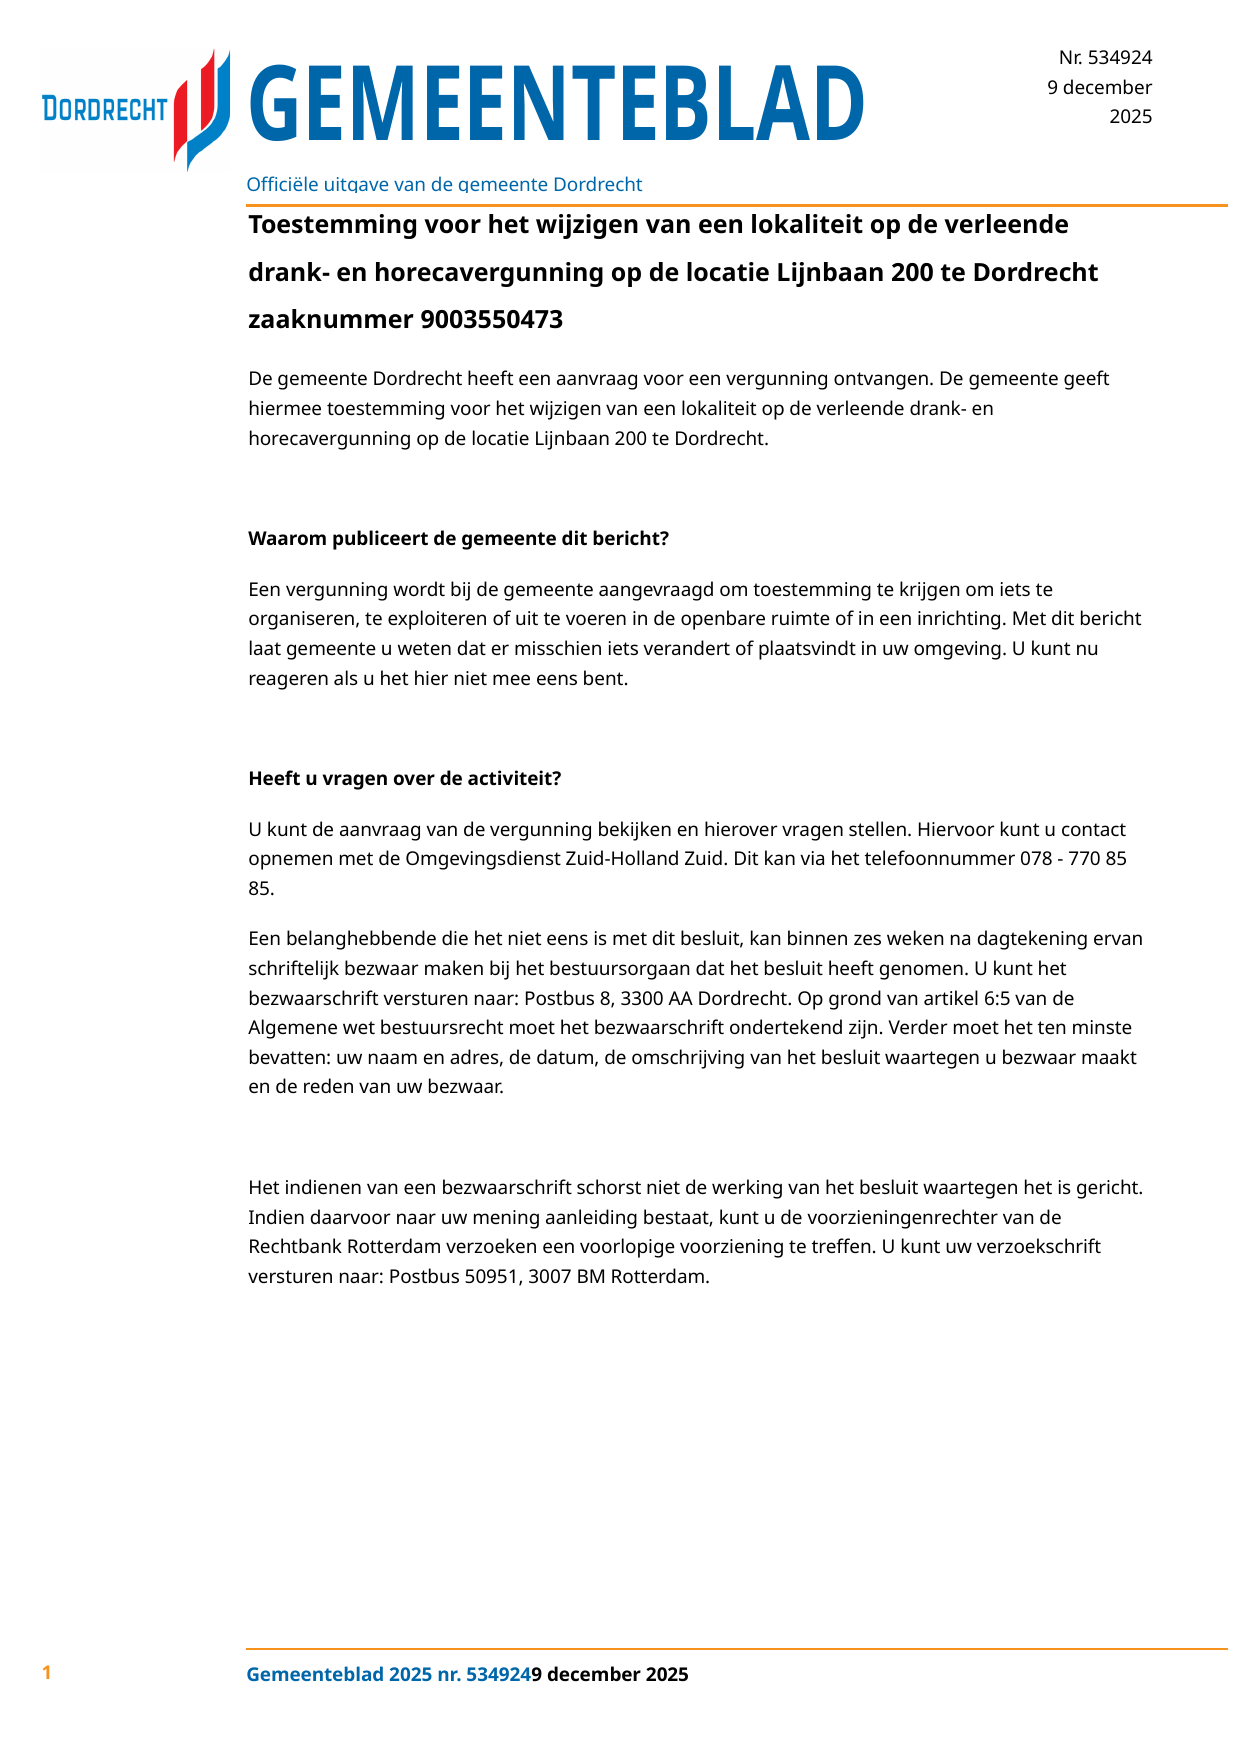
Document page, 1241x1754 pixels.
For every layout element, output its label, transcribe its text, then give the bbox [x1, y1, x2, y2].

text Waarom publiceert de gemeente dit bericht? [248, 526, 1152, 551]
text Een vergunning wordt bij de gemeente aangevraagd om toestemming te krijgen om iets te organiseren, te exploiteren of uit te voeren in de openbare ruimte of in een inrichting. Met dit bericht laat gemeente u weten dat er misschien iets verandert of plaatsvindt in uw omgeving. U kunt nu reageren als u het hier niet mee eens bent. [248, 576, 1152, 690]
text U kunt de aanvraag van de vergunning bekijken en hierover vragen stellen. Hiervoor kunt u contact opnemen met de Omgevingsdienst Zuid-Holland Zuid. Dit kan via het telefoonnummer 078 - 770 85 85. [248, 816, 1152, 901]
text Het indienen van een bezwaarschrift schorst niet de werking van het besluit waartegen het is gericht. Indien daarvoor naar uw mening aanleiding bestaat, kunt u de voorzieningenrechter van de Rechtbank Rotterdam verzoeken een voorlopige voorziening te treffen. U kunt uw verzoekschrift versturen naar: Postbus 50951, 3007 BM Rotterdam. [248, 1174, 1152, 1289]
text Toestemming voor het wijzigen van een lokaliteit op de verleende drank- en horecavergunning op de locatie Lijnbaan 200 te Dordrecht zaaknummer 9003550473 [248, 207, 1152, 336]
picture [41, 47, 231, 172]
text Een belanghebbende die het niet eens is met dit besluit, kan binnen zes weken na dagtekening ervan schriftelijk bezwaar maken bij het bestuursorgaan dat het besluit heeft genomen. U kunt het bezwaarschrift versturen naar: Postbus 8, 3300 AA Dordrecht. Op grond van artikel 6:5 van de Algemene wet bestuursrecht moet het bezwaarschrift ondertekend zijn. Verder moet het ten minste bevatten: uw naam en adres, de datum, de omschrijving van het besluit waartegen u bezwaar maakt en de reden van uw bezwaar. [248, 926, 1152, 1099]
text Heeft u vragen over de activiteit? [248, 766, 1152, 791]
text De gemeente Dordrecht heeft een aanvraag voor een vergunning ontvangen. De gemeente geeft hiermee toestemming voor het wijzigen van een lokaliteit op de verleende drank- en horecavergunning op de locatie Lijnbaan 200 te Dordrecht. [248, 366, 1152, 450]
